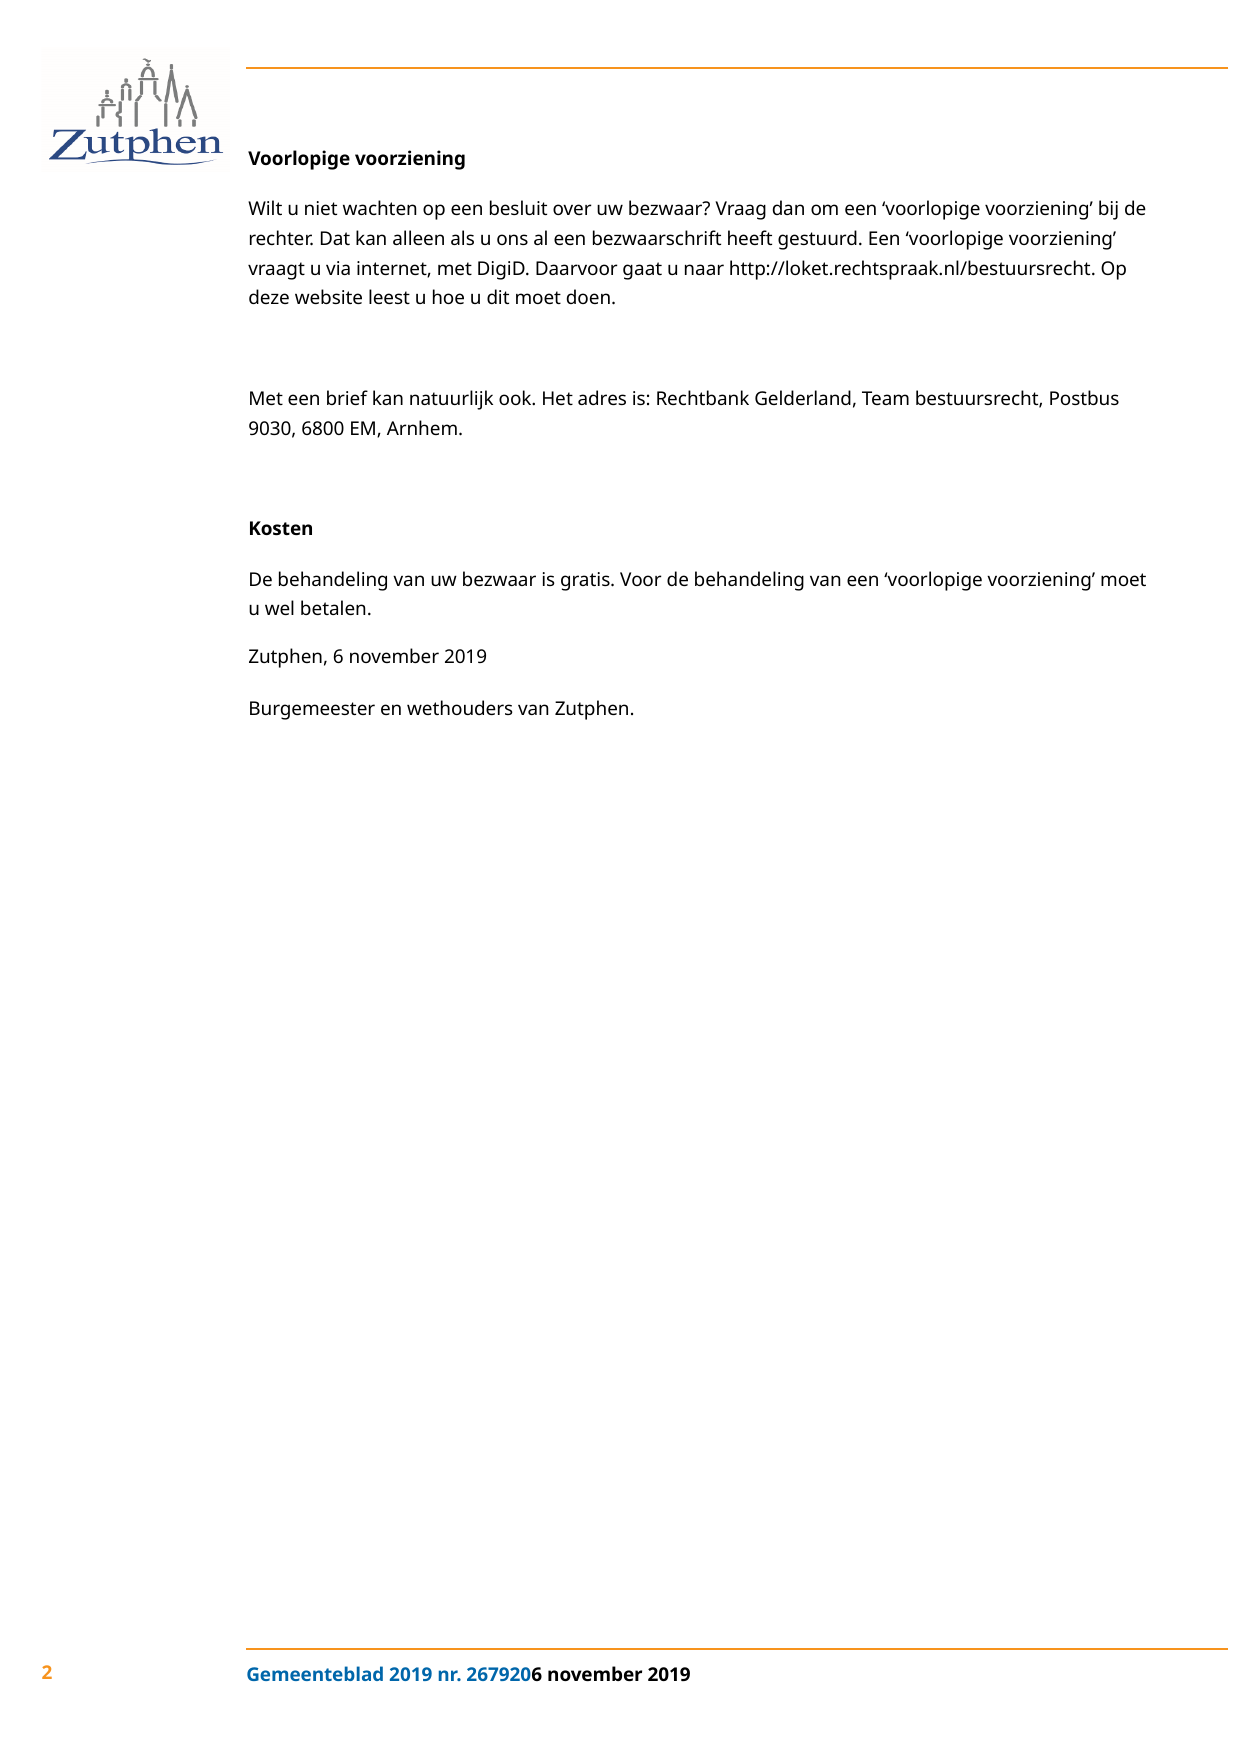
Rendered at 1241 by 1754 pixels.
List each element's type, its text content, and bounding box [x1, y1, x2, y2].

text Voorlopige voorziening [248, 145, 1152, 171]
picture [41, 47, 231, 172]
text Met een brief kan natuurlijk ook. Het adres is: Rechtbank Gelderland, Team bestuursrecht, Postbus 9030, 6800 EM, Arnhem. [248, 385, 1152, 441]
text De behandeling van uw bezwaar is gratis. Voor de behandeling van een ‘voorlopige voorziening’ moet u wel betalen. [248, 566, 1152, 621]
text Burgemeester en wethouders van Zutphen. [248, 695, 1152, 721]
text Wilt u niet wachten op een besluit over uw bezwaar? Vraag dan om een ‘voorlopige voorziening’ bij de rechter. Dat kan alleen als u ons al een bezwaarschrift heeft gestuurd. Een ‘voorlopige voorziening’ vraagt u via internet, met DigiD. Daarvoor gaat u naar http://loket.rechtspraak.nl/bestuursrecht. Op deze website leest u hoe u dit moet doen. [248, 196, 1152, 310]
text Zutphen, 6 november 2019 [248, 643, 1152, 669]
text Kosten [248, 516, 1152, 541]
